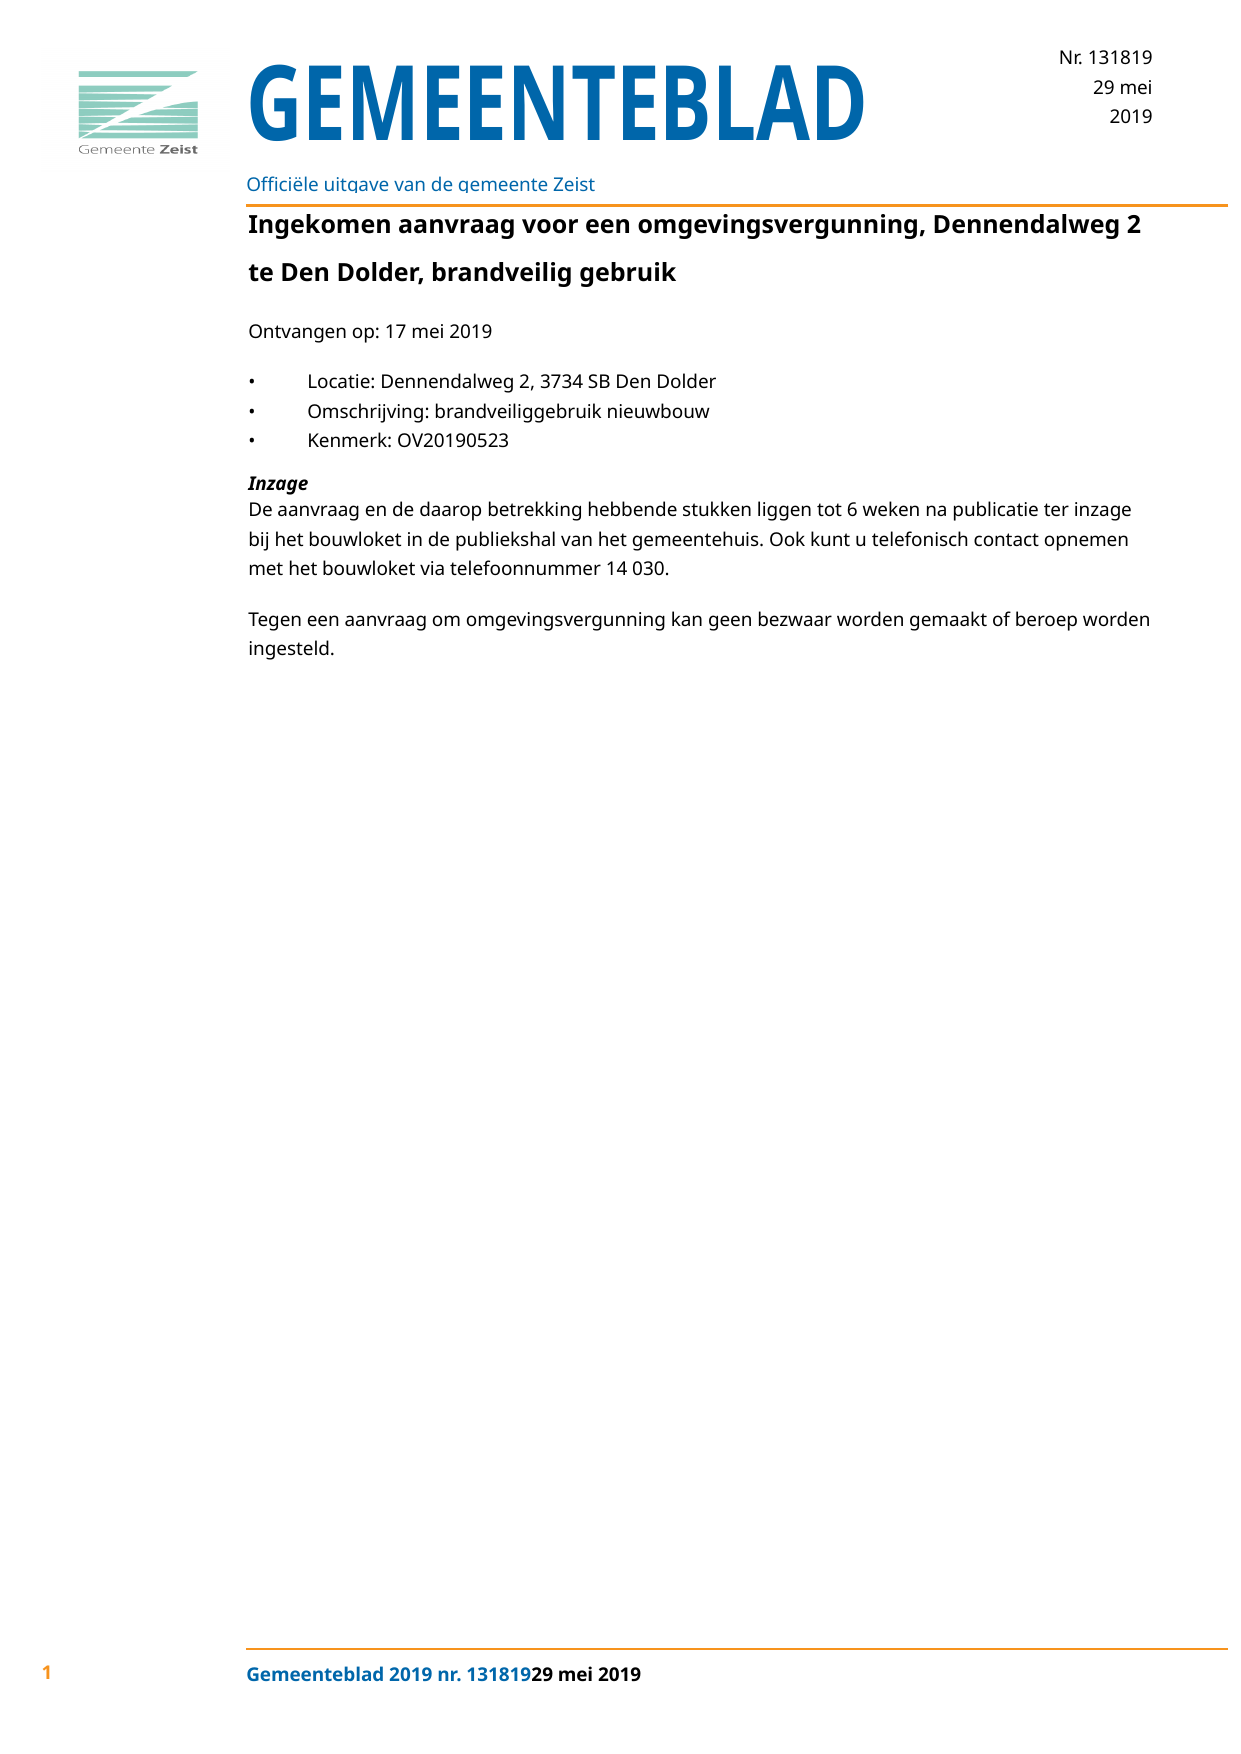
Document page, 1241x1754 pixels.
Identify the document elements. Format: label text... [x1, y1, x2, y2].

text Ingekomen aanvraag voor een omgevingsvergunning, Dennendalweg 2 te Den Dolder, brandveilig gebruik [248, 207, 1152, 288]
text Inzage [248, 471, 1152, 496]
text Tegen een aanvraag om omgevingsvergunning kan geen bezwaar worden gemaakt of beroep worden ingesteld. [248, 606, 1152, 661]
text Ontvangen op: 17 mei 2019 [248, 318, 1152, 344]
list Locatie: Dennendalweg 2, 3734 SB Den Dolder [248, 368, 1152, 394]
text De aanvraag en de daarop betrekking hebbende stukken liggen tot 6 weken na publicatie ter inzage bij het bouwloket in de publiekshal van het gemeentehuis. Ook kunt u telefonisch contact opnemen met het bouwloket via telefoonnummer 14 030. [248, 496, 1152, 581]
list Omschrijving: brandveiliggebruik nieuwbouw [248, 398, 1152, 424]
list Kenmerk: OV20190523 [248, 427, 1152, 453]
picture [41, 47, 231, 172]
